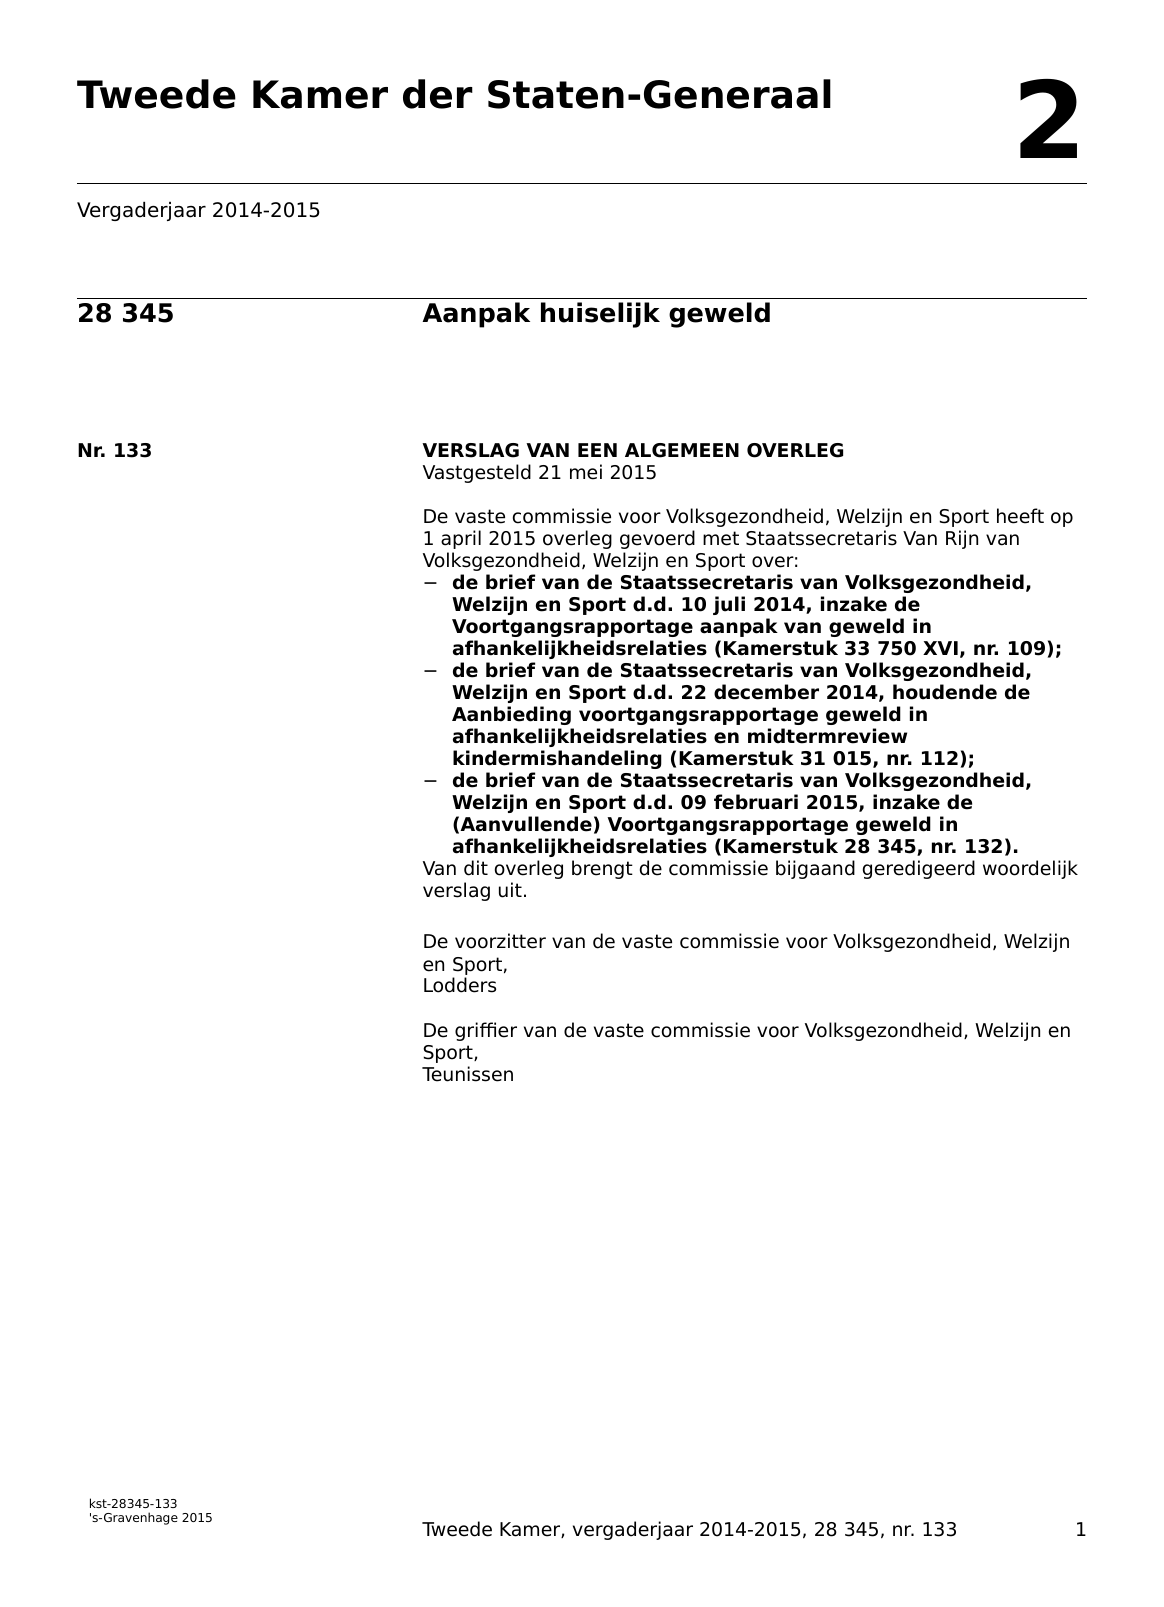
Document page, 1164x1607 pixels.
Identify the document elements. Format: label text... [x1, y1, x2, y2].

table_header Tweede Kamer der Staten-Generaal [77, 59, 886, 183]
table_cell Vergaderjaar 2014-2015 [77, 184, 1087, 298]
text 's-Gravenhage 2015 [88, 1511, 323, 1525]
text Van dit overleg brengt de commissie bijgaand geredigeerd woordelijk verslag uit. [422, 857, 1087, 901]
text kst-28345-133 [88, 1497, 323, 1511]
text − de brief van de Staatssecretaris van Volksgezondheid, Welzijn en Sport d.d. 22 december 2014, houdende de Aanbieding voortgangsrapportage geweld in afhankelijkheidsrelaties en midtermreview kindermishandeling (Kamerstuk 31 015, nr. 112); [422, 660, 1087, 769]
text − de brief van de Staatssecretaris van Volksgezondheid, Welzijn en Sport d.d. 09 februari 2015, inzake de (Aanvullende) Voortgangsrapportage geweld in afhankelijkheidsrelaties (Kamerstuk 28 345, nr. 132). [422, 769, 1087, 857]
subtitle Nr. 133 VERSLAG VAN EEN ALGEMEEN OVERLEG [77, 440, 1087, 462]
text Vastgesteld 21 mei 2015 [422, 462, 1087, 484]
table_header 2 [886, 59, 1087, 183]
text De vaste commissie voor Volksgezondheid, Welzijn en Sport heeft op 1 april 2015 overleg gevoerd met Staatssecretaris Van Rijn van Volksgezondheid, Welzijn en Sport over: [422, 506, 1087, 572]
text − de brief van de Staatssecretaris van Volksgezondheid, Welzijn en Sport d.d. 10 juli 2014, inzake de Voortgangsrapportage aanpak van geweld in afhankelijkheidsrelaties (Kamerstuk 33 750 XVI, nr. 109); [422, 572, 1087, 660]
text De voorzitter van de vaste commissie voor Volksgezondheid, Welzijn en Sport, Lodders [422, 931, 1087, 997]
text De griffier van de vaste commissie voor Volksgezondheid, Welzijn en Sport, Teunissen [422, 1019, 1087, 1086]
subtitle 28 345 Aanpak huiselijk geweld [77, 299, 1087, 329]
